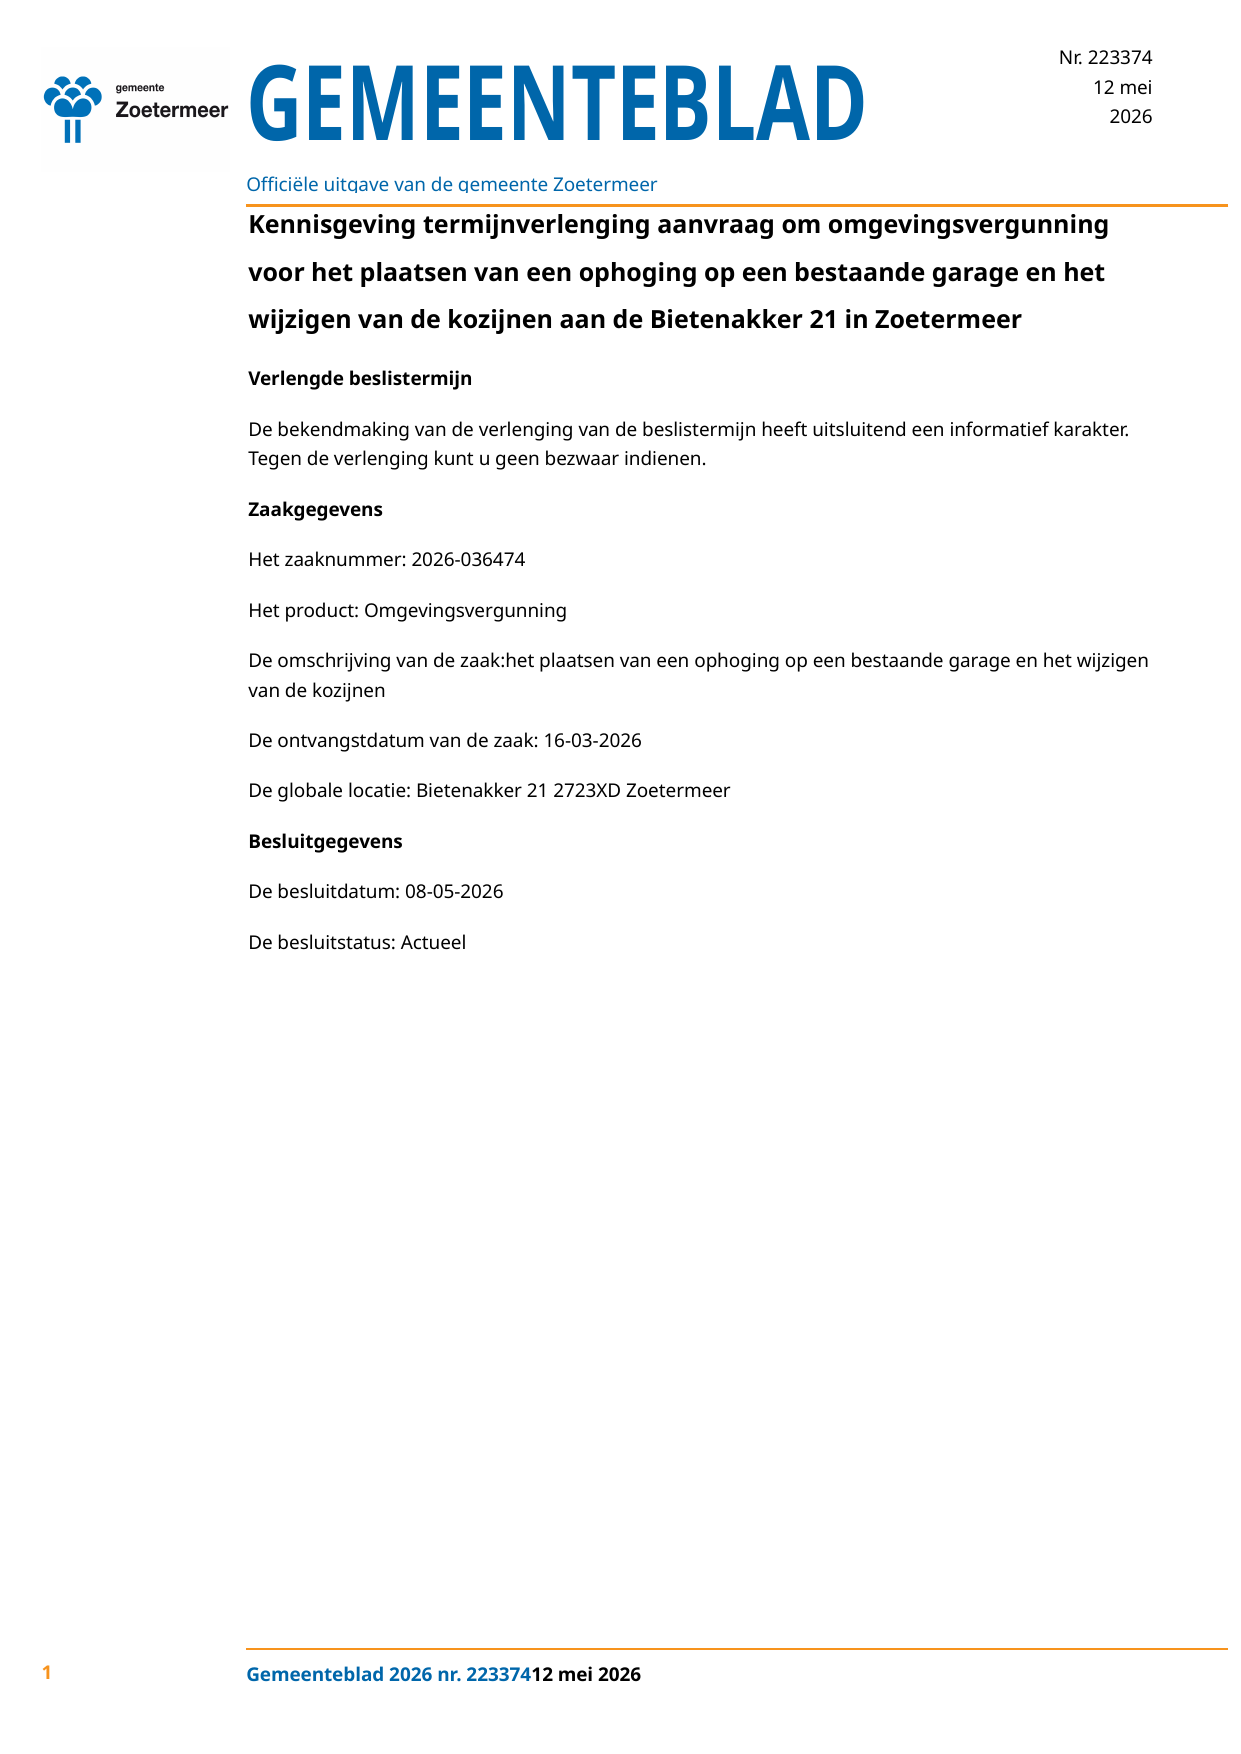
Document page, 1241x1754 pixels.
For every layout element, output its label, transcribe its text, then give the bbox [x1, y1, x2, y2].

text Het zaaknummer: 2026-036474 [248, 546, 1152, 572]
picture [41, 47, 231, 172]
text De besluitdatum: 08-05-2026 [248, 878, 1152, 904]
text De ontvangstdatum van de zaak: 16-03-2026 [248, 727, 1152, 753]
text De bekendmaking van de verlenging van de beslistermijn heeft uitsluitend een informatief karakter. Tegen de verlenging kunt u geen bezwaar indienen. [248, 416, 1152, 471]
text De besluitstatus: Actueel [248, 929, 1152, 954]
text Besluitgegevens [248, 828, 1152, 854]
text Het product: Omgevingsvergunning [248, 597, 1152, 622]
text De omschrijving van de zaak:het plaatsen van een ophoging op een bestaande garage en het wijzigen van de kozijnen [248, 647, 1152, 702]
text Verlengde beslistermijn [248, 366, 1152, 391]
text De globale locatie: Bietenakker 21 2723XD Zoetermeer [248, 778, 1152, 803]
text Zaakgegevens [248, 496, 1152, 522]
text Kennisgeving termijnverlenging aanvraag om omgevingsvergunning voor het plaatsen van een ophoging op een bestaande garage en het wijzigen van de kozijnen aan de Bietenakker 21 in Zoetermeer [248, 207, 1152, 336]
